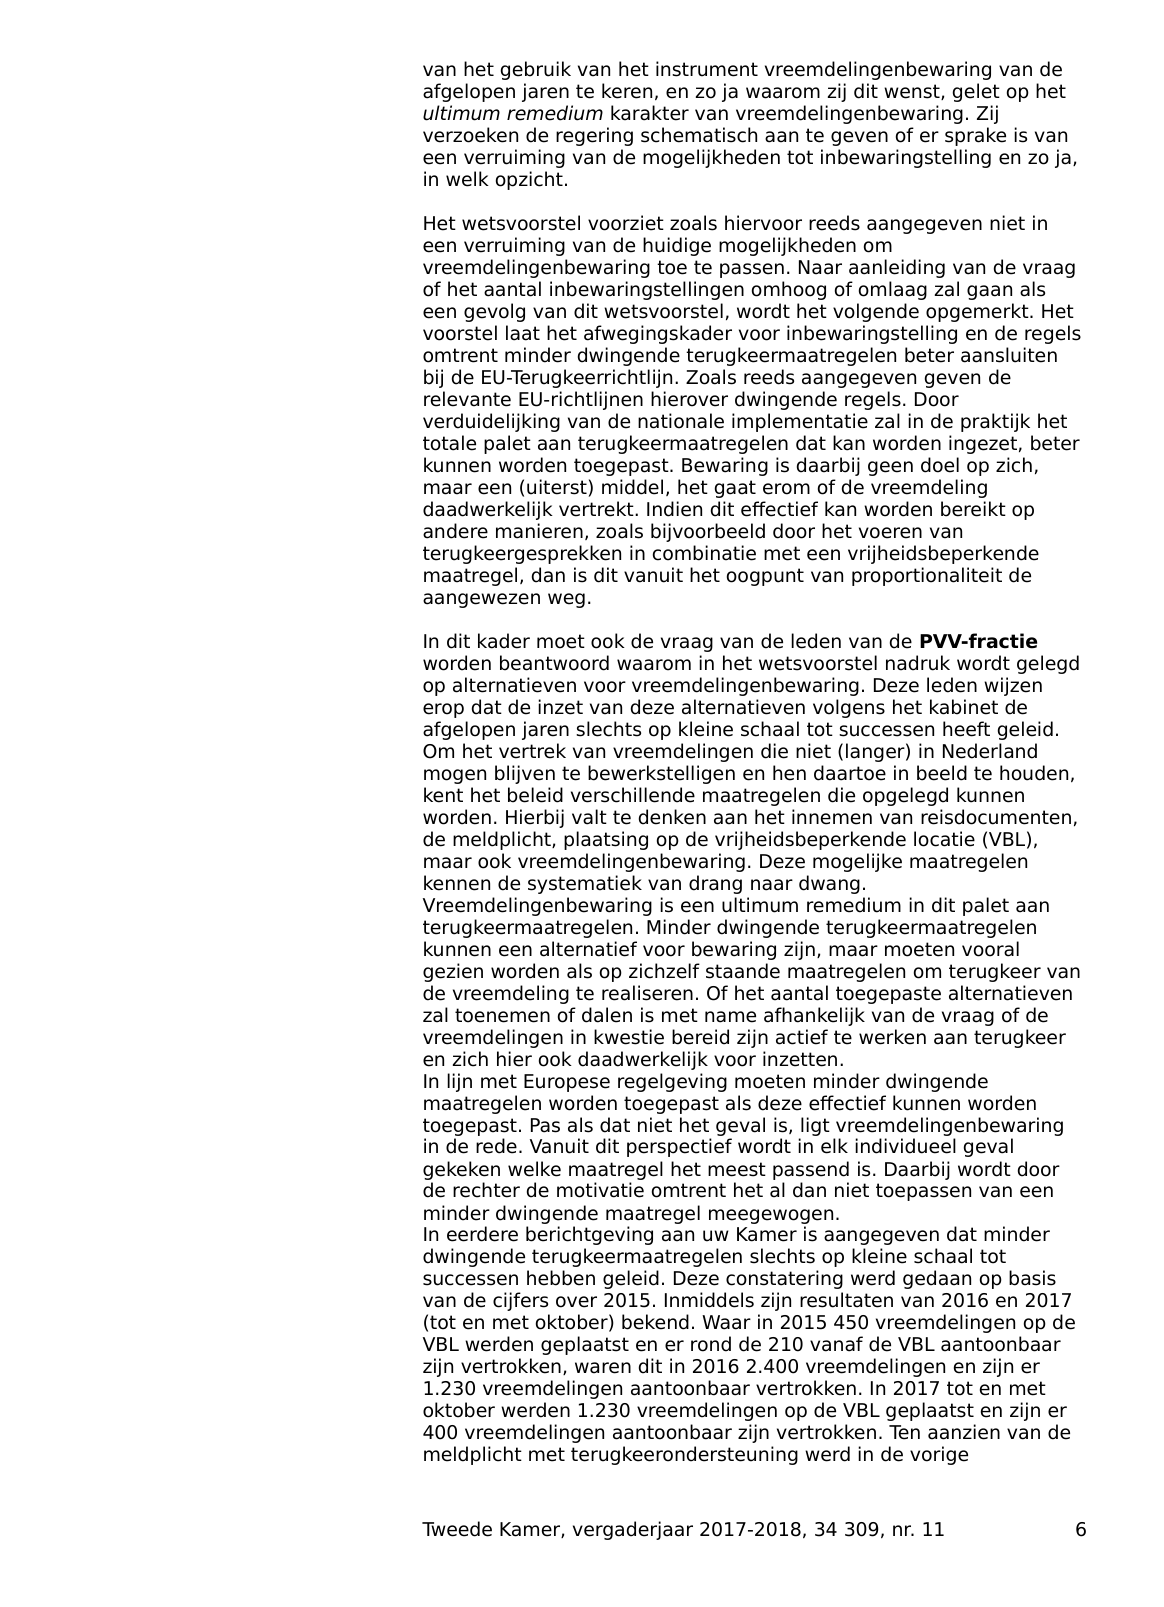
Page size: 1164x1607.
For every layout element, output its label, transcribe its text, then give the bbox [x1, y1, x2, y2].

text In lijn met Europese regelgeving moeten minder dwingende maatregelen worden toegepast als deze effectief kunnen worden toegepast. Pas als dat niet het geval is, ligt vreemdelingenbewaring in de rede. Vanuit dit perspectief wordt in elk individueel geval gekeken welke maatregel het meest passend is. Daarbij wordt door de rechter de motivatie omtrent het al dan niet toepassen van een minder dwingende maatregel meegewogen. [422, 1071, 1087, 1224]
text Het wetsvoorstel voorziet zoals hiervoor reeds aangegeven niet in een verruiming van de huidige mogelijkheden om vreemdelingenbewaring toe te passen. Naar aanleiding van de vraag of het aantal inbewaringstellingen omhoog of omlaag zal gaan als een gevolg van dit wetsvoorstel, wordt het volgende opgemerkt. Het voorstel laat het afwegingskader voor inbewaringstelling en de regels omtrent minder dwingende terugkeermaatregelen beter aansluiten bij de EU-Terugkeerrichtlijn. Zoals reeds aangegeven geven de relevante EU-richtlijnen hierover dwingende regels. Door verduidelijking van de nationale implementatie zal in de praktijk het totale palet aan terugkeermaatregelen dat kan worden ingezet, beter kunnen worden toegepast. Bewaring is daarbij geen doel op zich, maar een (uiterst) middel, het gaat erom of de vreemdeling daadwerkelijk vertrekt. Indien dit effectief kan worden bereikt op andere manieren, zoals bijvoorbeeld door het voeren van terugkeergesprekken in combinatie met een vrijheidsbeperkende maatregel, dan is dit vanuit het oogpunt van proportionaliteit de aangewezen weg. [422, 213, 1087, 609]
text In eerdere berichtgeving aan uw Kamer is aangegeven dat minder dwingende terugkeermaatregelen slechts op kleine schaal tot successen hebben geleid. Deze constatering werd gedaan op basis van de cijfers over 2015. Inmiddels zijn resultaten van 2016 en 2017 (tot en met oktober) bekend. Waar in 2015 450 vreemdelingen op de VBL werden geplaatst en er rond de 210 vanaf de VBL aantoonbaar zijn vertrokken, waren dit in 2016 2.400 vreemdelingen en zijn er 1.230 vreemdelingen aantoonbaar vertrokken. In 2017 tot en met oktober werden 1.230 vreemdelingen op de VBL geplaatst en zijn er 400 vreemdelingen aantoonbaar zijn vertrokken. Ten aanzien van de meldplicht met terugkeerondersteuning werd in de vorige [422, 1224, 1087, 1466]
text van het gebruik van het instrument vreemdelingenbewaring van de afgelopen jaren te keren, en zo ja waarom zij dit wenst, gelet op het ultimum remedium karakter van vreemdelingenbewaring. Zij verzoeken de regering schematisch aan te geven of er sprake is van een verruiming van de mogelijkheden tot inbewaringstelling en zo ja, in welk opzicht. [422, 59, 1087, 191]
text In dit kader moet ook de vraag van de leden van de PVV-fractie worden beantwoord waarom in het wetsvoorstel nadruk wordt gelegd op alternatieven voor vreemdelingenbewaring. Deze leden wijzen erop dat de inzet van deze alternatieven volgens het kabinet de afgelopen jaren slechts op kleine schaal tot successen heeft geleid. [422, 631, 1087, 741]
text Om het vertrek van vreemdelingen die niet (langer) in Nederland mogen blijven te bewerkstelligen en hen daartoe in beeld te houden, kent het beleid verschillende maatregelen die opgelegd kunnen worden. Hierbij valt te denken aan het innemen van reisdocumenten, de meldplicht, plaatsing op de vrijheidsbeperkende locatie (VBL), maar ook vreemdelingenbewaring. Deze mogelijke maatregelen kennen de systematiek van drang naar dwang. Vreemdelingenbewaring is een ultimum remedium in dit palet aan terugkeermaatregelen. Minder dwingende terugkeermaatregelen kunnen een alternatief voor bewaring zijn, maar moeten vooral gezien worden als op zichzelf staande maatregelen om terugkeer van de vreemdeling te realiseren. Of het aantal toegepaste alternatieven zal toenemen of dalen is met name afhankelijk van de vraag of de vreemdelingen in kwestie bereid zijn actief te werken aan terugkeer en zich hier ook daadwerkelijk voor inzetten. [422, 741, 1087, 1071]
